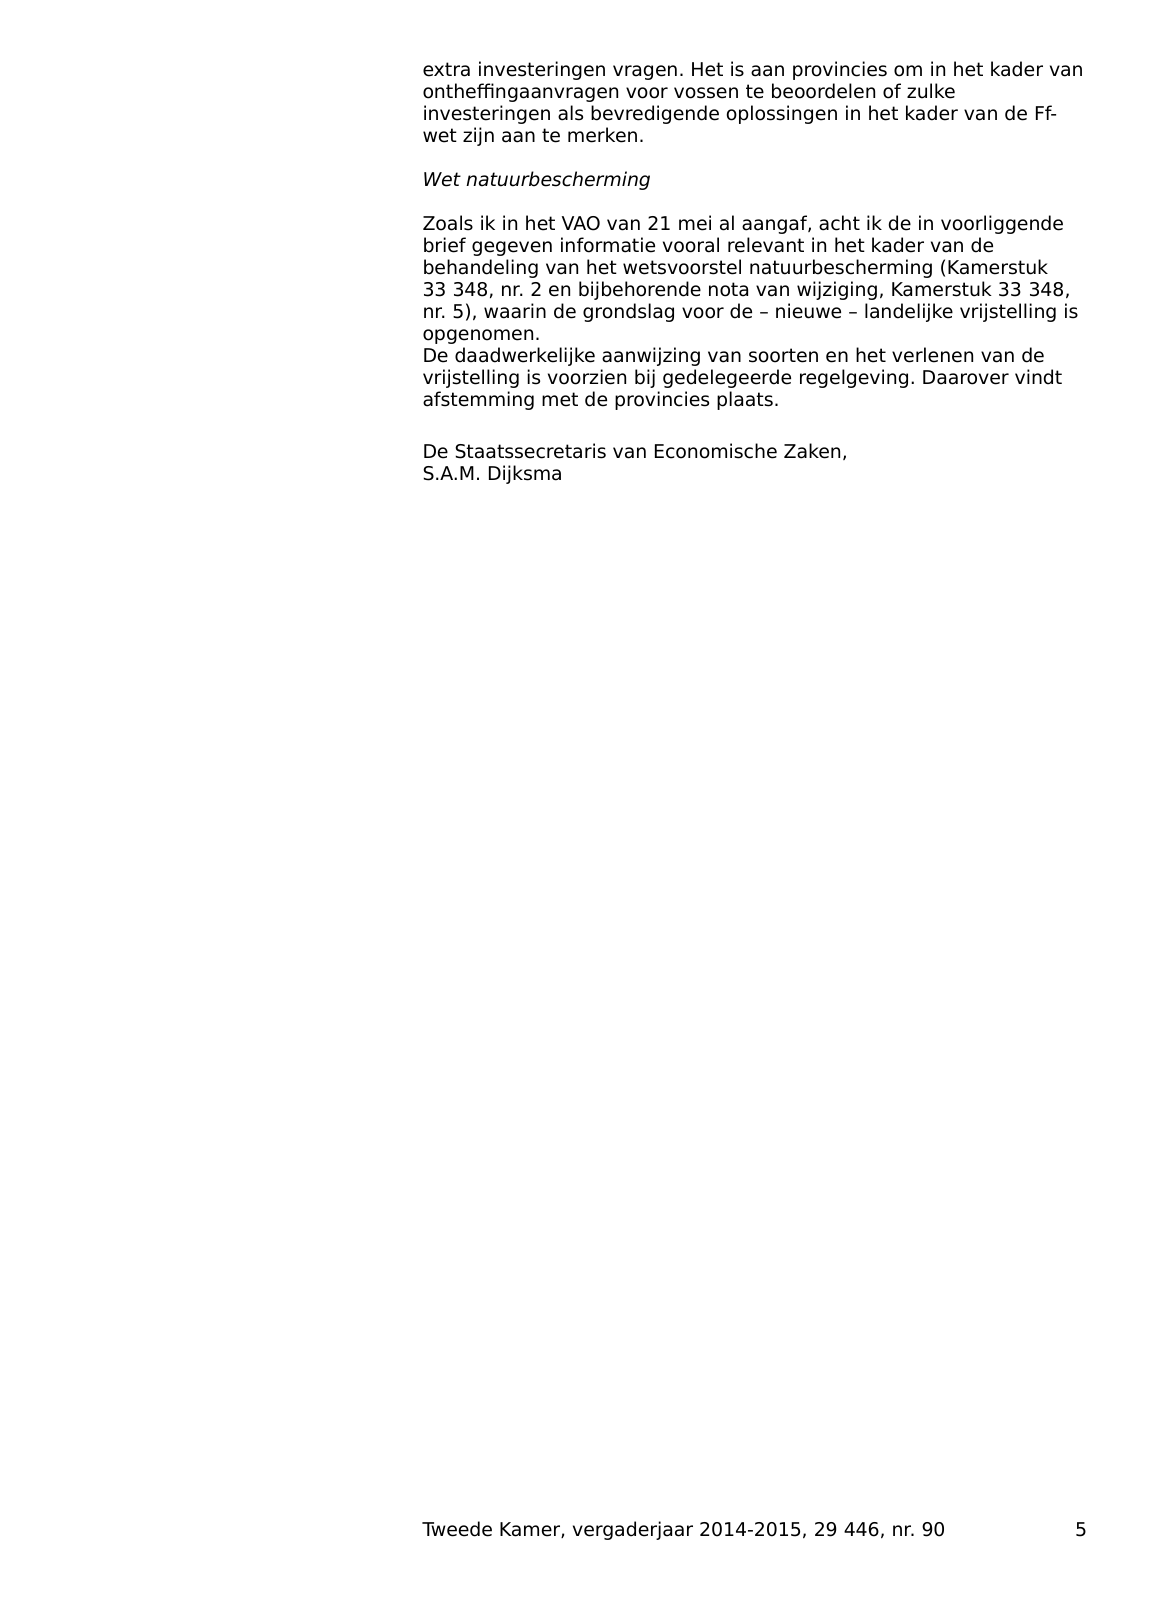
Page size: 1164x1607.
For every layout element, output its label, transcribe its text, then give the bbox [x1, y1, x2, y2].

text extra investeringen vragen. Het is aan provincies om in het kader van ontheffingaanvragen voor vossen te beoordelen of zulke investeringen als bevredigende oplossingen in het kader van de Ff-wet zijn aan te merken. [422, 59, 1087, 147]
text De daadwerkelijke aanwijzing van soorten en het verlenen van de vrijstelling is voorzien bij gedelegeerde regelgeving. Daarover vindt afstemming met de provincies plaats. [422, 345, 1087, 411]
subtitle Wet natuurbescherming [422, 169, 1087, 191]
text Zoals ik in het VAO van 21 mei al aangaf, acht ik de in voorliggende brief gegeven informatie vooral relevant in het kader van de behandeling van het wetsvoorstel natuurbescherming (Kamerstuk 33 348, nr. 2 en bijbehorende nota van wijziging, Kamerstuk 33 348, nr. 5), waarin de grondslag voor de – nieuwe – landelijke vrijstelling is opgenomen. [422, 213, 1087, 345]
text De Staatssecretaris van Economische Zaken, S.A.M. Dijksma [422, 441, 1087, 485]
